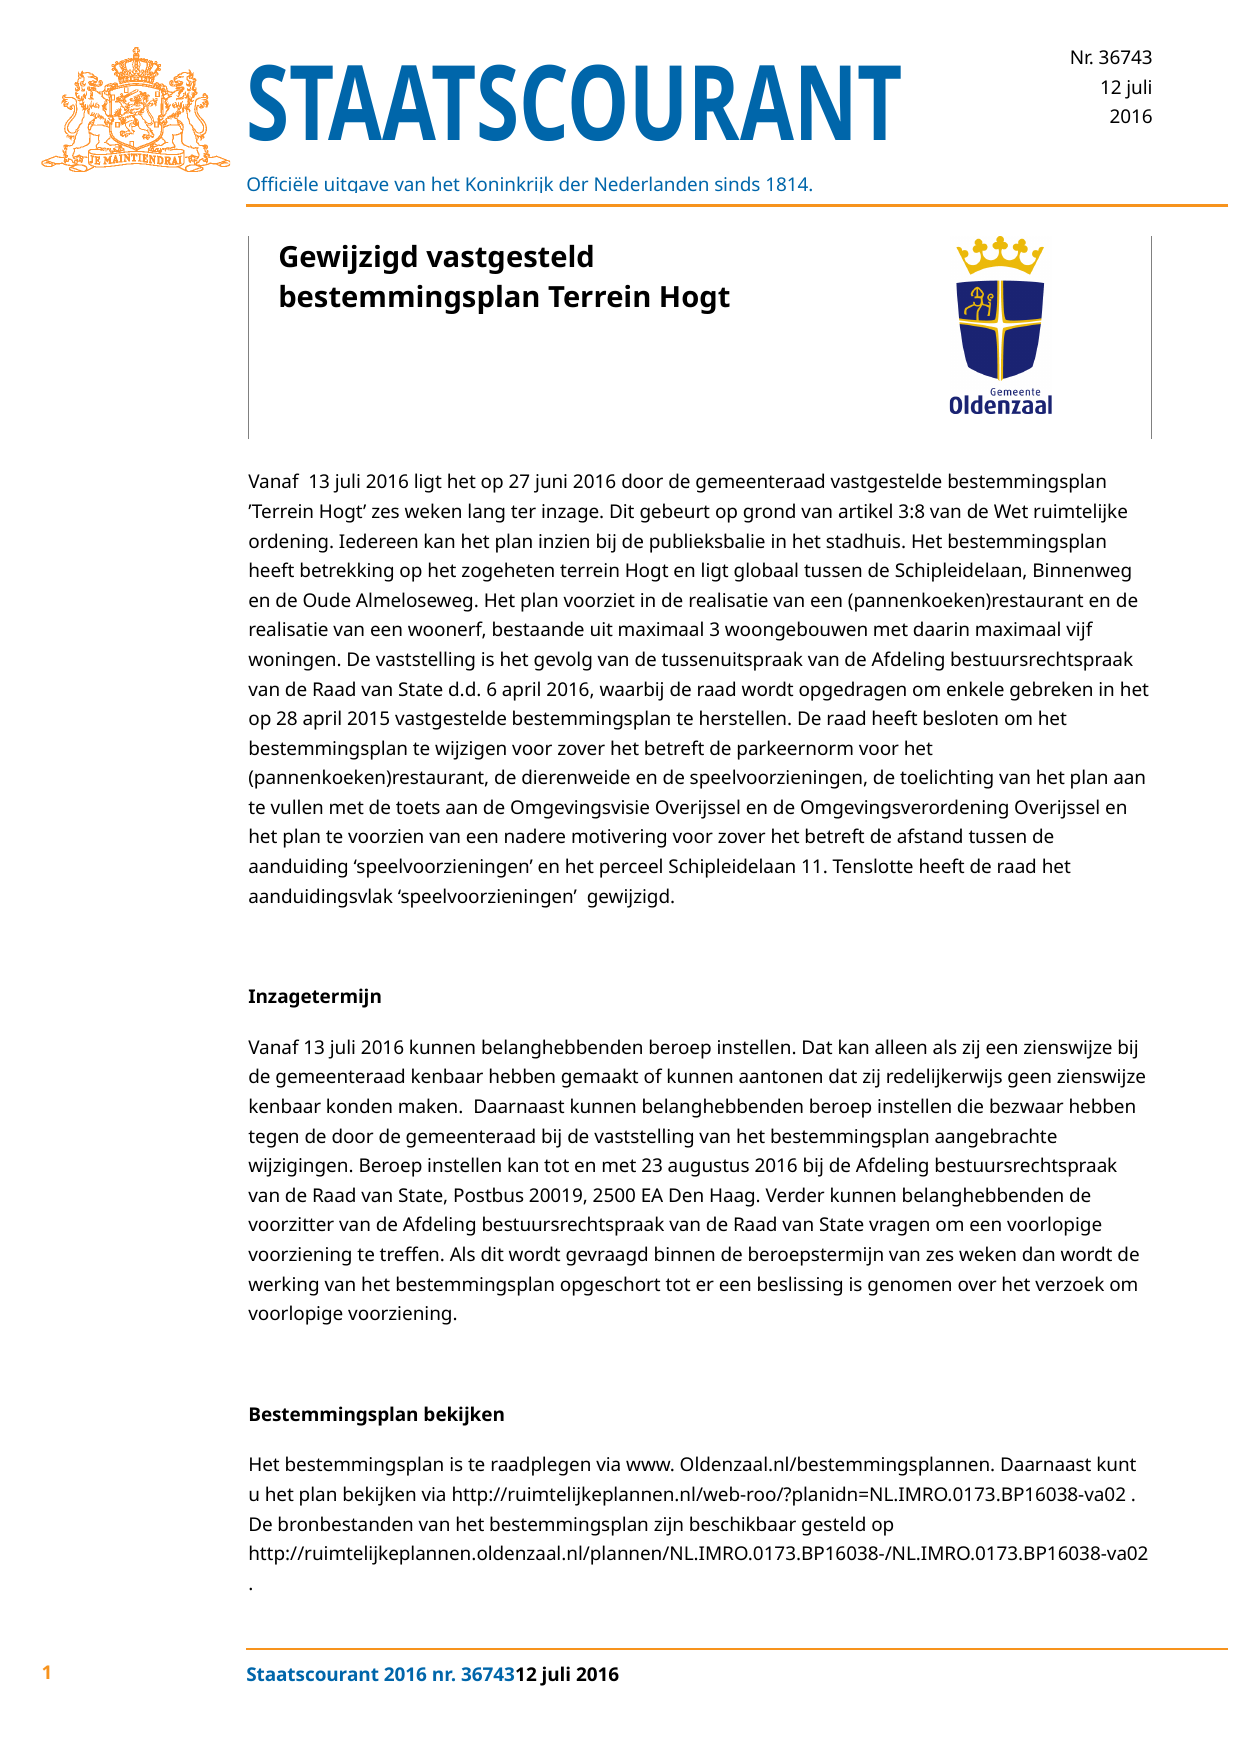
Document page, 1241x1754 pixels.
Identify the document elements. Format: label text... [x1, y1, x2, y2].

text Bestemmingsplan bekijken [248, 1401, 1152, 1427]
text Inzagetermijn [248, 984, 1152, 1009]
picture [949, 236, 1052, 414]
text Het bestemmingsplan is te raadplegen via www. Oldenzaal.nl/bestemmingsplannen. Daarnaast kunt u het plan bekijken via http://ruimtelijkeplannen.nl/web-roo/?planidn=NL.IMRO.0173.BP16038-va02 . De bronbestanden van het bestemmingsplan zijn beschikbaar gesteld op http://ruimtelijkeplannen.oldenzaal.nl/plannen/NL.IMRO.0173.BP16038-/NL.IMRO.0173.BP16038-va02 . [248, 1452, 1152, 1596]
table_header [850, 414, 1151, 439]
text Vanaf 13 juli 2016 ligt het op 27 juni 2016 door de gemeenteraad vastgestelde bestemmingsplan ’Terrein Hogt’ zes weken lang ter inzage. Dit gebeurt op grond van artikel 3:8 van de Wet ruimtelijke ordening. Iedereen kan het plan inzien bij de publieksbalie in het stadhuis. Het bestemmingsplan heeft betrekking op het zogeheten terrein Hogt en ligt globaal tussen de Schipleidelaan, Binnenweg en de Oude Almeloseweg. Het plan voorziet in de realisatie van een (pannenkoeken)restaurant en de realisatie van een woonerf, bestaande uit maximaal 3 woongebouwen met daarin maximaal vijf woningen. De vaststelling is het gevolg van de tussenuitspraak van de Afdeling bestuursrechtspraak van de Raad van State d.d. 6 april 2016, waarbij de raad wordt opgedragen om enkele gebreken in het op 28 april 2015 vastgestelde bestemmingsplan te herstellen. De raad heeft besloten om het bestemmingsplan te wijzigen voor zover het betreft de parkeernorm voor het (pannenkoeken)restaurant, de dierenweide en de speelvoorzieningen, de toelichting van het plan aan te vullen met de toets aan de Omgevingsvisie Overijssel en de Omgevingsverordening Overijssel en het plan te voorzien van een nadere motivering voor zover het betreft de afstand tussen de aanduiding ‘speelvoorzieningen’ en het perceel Schipleidelaan 11. Tenslotte heeft de raad het aanduidingsvlak ‘speelvoorzieningen’ gewijzigd. [248, 469, 1152, 908]
text Vanaf 13 juli 2016 kunnen belanghebbenden beroep instellen. Dat kan alleen als zij een zienswijze bij de gemeenteraad kenbaar hebben gemaakt of kunnen aantonen dat zij redelijkerwijs geen zienswijze kenbaar konden maken. Daarnaast kunnen belanghebbenden beroep instellen die bezwaar hebben tegen de door de gemeenteraad bij de vaststelling van het bestemmingsplan aangebrachte wijzigingen. Beroep instellen kan tot en met 23 augustus 2016 bij de Afdeling bestuursrechtspraak van de Raad van State, Postbus 20019, 2500 EA Den Haag. Verder kunnen belanghebbenden de voorzitter van de Afdeling bestuursrechtspraak van de Raad van State vragen om een voorlopige voorziening te treffen. Als dit wordt gevraagd binnen de beroepstermijn van zes weken dan wordt de werking van het bestemmingsplan opgeschort tot er een beslissing is genomen over het verzoek om voorlopige voorziening. [248, 1034, 1152, 1326]
table_header [1052, 236, 1151, 413]
picture [41, 47, 231, 172]
table_header Gewijzigd vastgesteld bestemmingsplan Terrein Hogt [249, 236, 850, 439]
table_header [850, 236, 949, 413]
